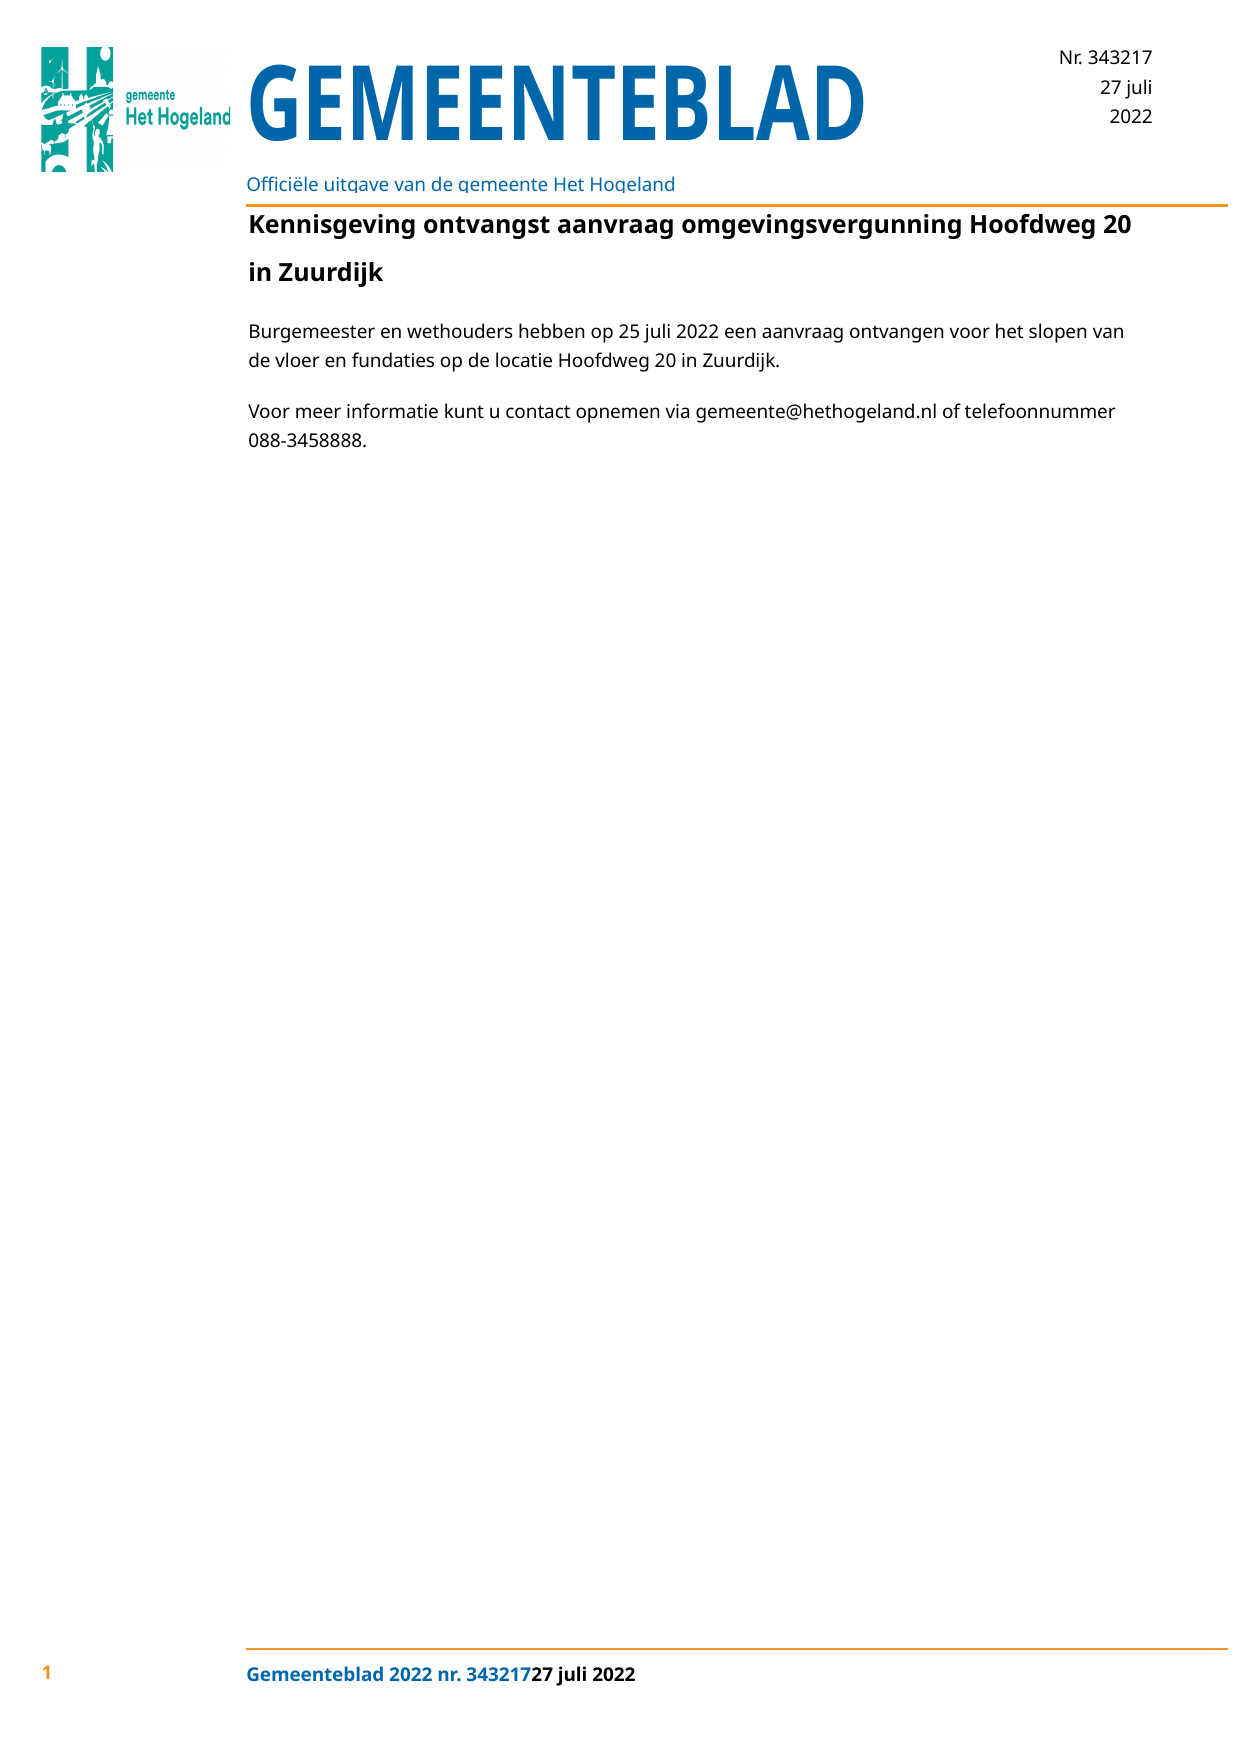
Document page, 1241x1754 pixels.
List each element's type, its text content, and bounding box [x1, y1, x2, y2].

text Burgemeester en wethouders hebben op 25 juli 2022 een aanvraag ontvangen voor het slopen van de vloer en fundaties op de locatie Hoofdweg 20 in Zuurdijk. [248, 318, 1152, 373]
text Voor meer informatie kunt u contact opnemen via gemeente@hethogeland.nl of telefoonnummer 088-3458888. [248, 398, 1152, 453]
picture [41, 47, 231, 172]
text Kennisgeving ontvangst aanvraag omgevingsvergunning Hoofdweg 20 in Zuurdijk [248, 207, 1152, 288]
